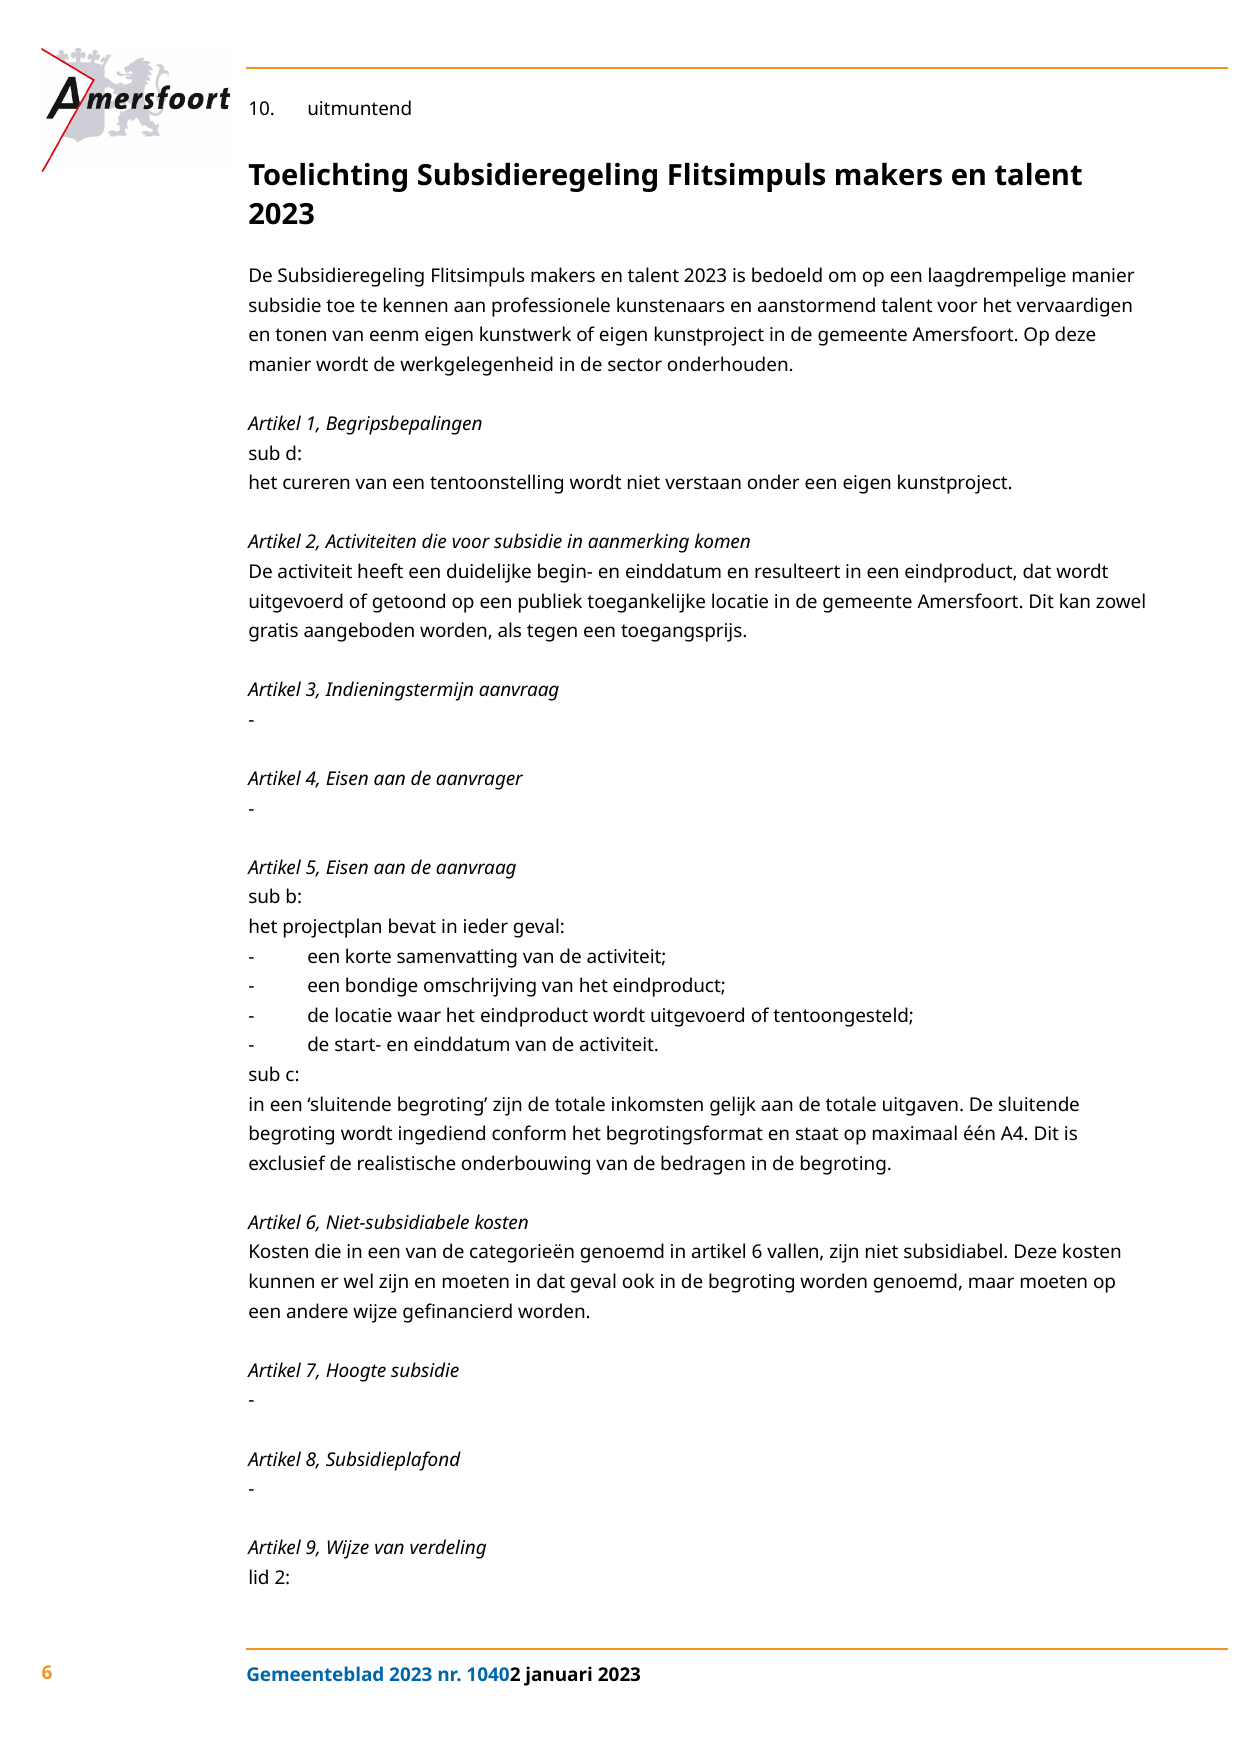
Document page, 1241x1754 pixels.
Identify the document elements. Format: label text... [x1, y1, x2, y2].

text Artikel 4, Eisen aan de aanvrager [248, 765, 1152, 791]
text De Subsidieregeling Flitsimpuls makers en talent 2023 is bedoeld om op een laagdrempelige manier subsidie toe te kennen aan professionele kunstenaars en aanstormend talent voor het vervaardigen en tonen van eenm eigen kunstwerk of eigen kunstproject in de gemeente Amersfoort. Op deze manier wordt de werkgelegenheid in de sector onderhouden. [248, 262, 1152, 377]
list een korte samenvatting van de activiteit; [248, 943, 1152, 969]
text Artikel 9, Wijze van verdeling [248, 1534, 1152, 1560]
text Artikel 6, Niet-subsidiabele kosten [248, 1209, 1152, 1235]
text - [248, 795, 1152, 821]
text sub c: [248, 1061, 1152, 1087]
text De activiteit heeft een duidelijke begin- en einddatum en resulteert in een eindproduct, dat wordt uitgevoerd of getoond op een publiek toegankelijke locatie in de gemeente Amersfoort. Dit kan zowel gratis aangeboden worden, als tegen een toegangsprijs. [248, 558, 1152, 643]
list de locatie waar het eindproduct wordt uitgevoerd of tentoongesteld; [248, 1002, 1152, 1028]
text Artikel 8, Subsidieplafond [248, 1446, 1152, 1472]
list de start- en einddatum van de activiteit. [248, 1032, 1152, 1057]
text Artikel 3, Indieningstermijn aanvraag [248, 677, 1152, 702]
text Toelichting Subsidieregeling Flitsimpuls makers en talent 2023 [248, 154, 1152, 233]
text in een ‘sluitende begroting’ zijn de totale inkomsten gelijk aan de totale uitgaven. De sluitende begroting wordt ingediend conform het begrotingsformat en staat op maximaal één A4. Dit is exclusief de realistische onderbouwing van de bedragen in de begroting. [248, 1091, 1152, 1176]
text - [248, 1475, 1152, 1501]
text lid 2: [248, 1564, 1152, 1590]
text sub b: [248, 884, 1152, 909]
text Artikel 2, Activiteiten die voor subsidie in aanmerking komen [248, 529, 1152, 554]
text - [248, 706, 1152, 732]
text Artikel 5, Eisen aan de aanvraag [248, 854, 1152, 880]
list uitmuntend [248, 95, 1152, 121]
text sub d: [248, 440, 1152, 466]
text Kosten die in een van de categorieën genoemd in artikel 6 vallen, zijn niet subsidiabel. Deze kosten kunnen er wel zijn en moeten in dat geval ook in de begroting worden genoemd, maar moeten op een andere wijze gefinancierd worden. [248, 1239, 1152, 1324]
text Artikel 7, Hoogte subsidie [248, 1357, 1152, 1383]
text het cureren van een tentoonstelling wordt niet verstaan onder een eigen kunstproject. [248, 469, 1152, 495]
picture [41, 47, 231, 172]
text - [248, 1387, 1152, 1412]
text Artikel 1, Begripsbepalingen [248, 410, 1152, 436]
list een bondige omschrijving van het eindproduct; [248, 972, 1152, 998]
text het projectplan bevat in ieder geval: [248, 913, 1152, 939]
